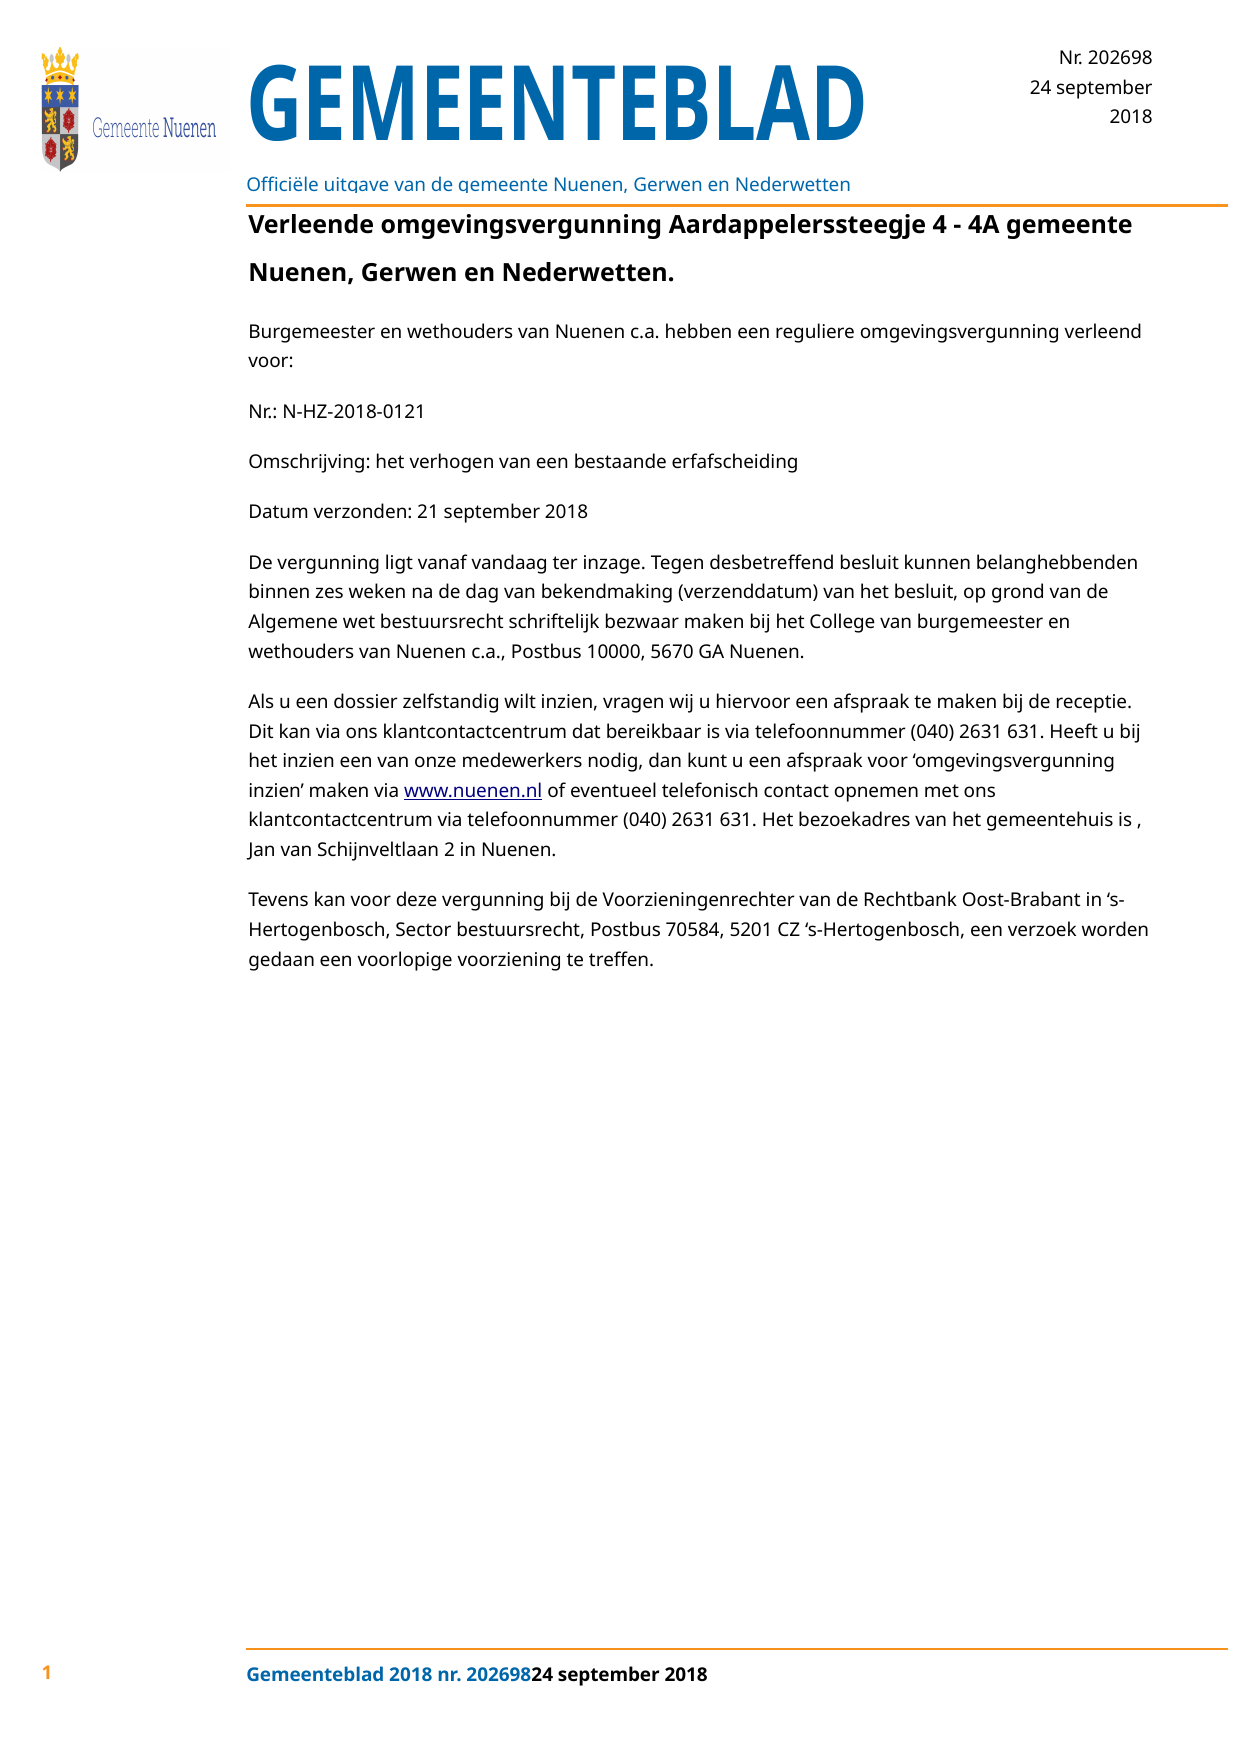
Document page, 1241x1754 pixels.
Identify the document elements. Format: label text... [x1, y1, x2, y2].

text Datum verzonden: 21 september 2018 [248, 499, 1152, 524]
text Nr.: N-HZ-2018-0121 [248, 398, 1152, 424]
text Als u een dossier zelfstandig wilt inzien, vragen wij u hiervoor een afspraak te maken bij de receptie. Dit kan via ons klantcontactcentrum dat bereikbaar is via telefoonnummer (040) 2631 631. Heeft u bij het inzien een van onze medewerkers nodig, dan kunt u een afspraak voor ‘omgevingsvergunning inzien’ maken via www.nuenen.nl of eventueel telefonisch contact opnemen met ons klantcontactcentrum via telefoonnummer (040) 2631 631. Het bezoekadres van het gemeentehuis is , Jan van Schijnveltlaan 2 in Nuenen. [248, 688, 1152, 862]
text Burgemeester en wethouders van Nuenen c.a. hebben een reguliere omgevingsvergunning verleend voor: [248, 318, 1152, 373]
text Omschrijving: het verhogen van een bestaande erfafscheiding [248, 448, 1152, 474]
text Tevens kan voor deze vergunning bij de Voorzieningenrechter van de Rechtbank Oost-Brabant in ‘s-Hertogenbosch, Sector bestuursrecht, Postbus 70584, 5201 CZ ‘s-Hertogenbosch, een verzoek worden gedaan een voorlopige voorziening te treffen. [248, 887, 1152, 972]
text Verleende omgevingsvergunning Aardappelerssteegje 4 - 4A gemeente Nuenen, Gerwen en Nederwetten. [248, 207, 1152, 288]
text De vergunning ligt vanaf vandaag ter inzage. Tegen desbetreffend besluit kunnen belanghebbenden binnen zes weken na de dag van bekendmaking (verzenddatum) van het besluit, op grond van de Algemene wet bestuursrecht schriftelijk bezwaar maken bij het College van burgemeester en wethouders van Nuenen c.a., Postbus 10000, 5670 GA Nuenen. [248, 549, 1152, 664]
picture [41, 47, 231, 172]
